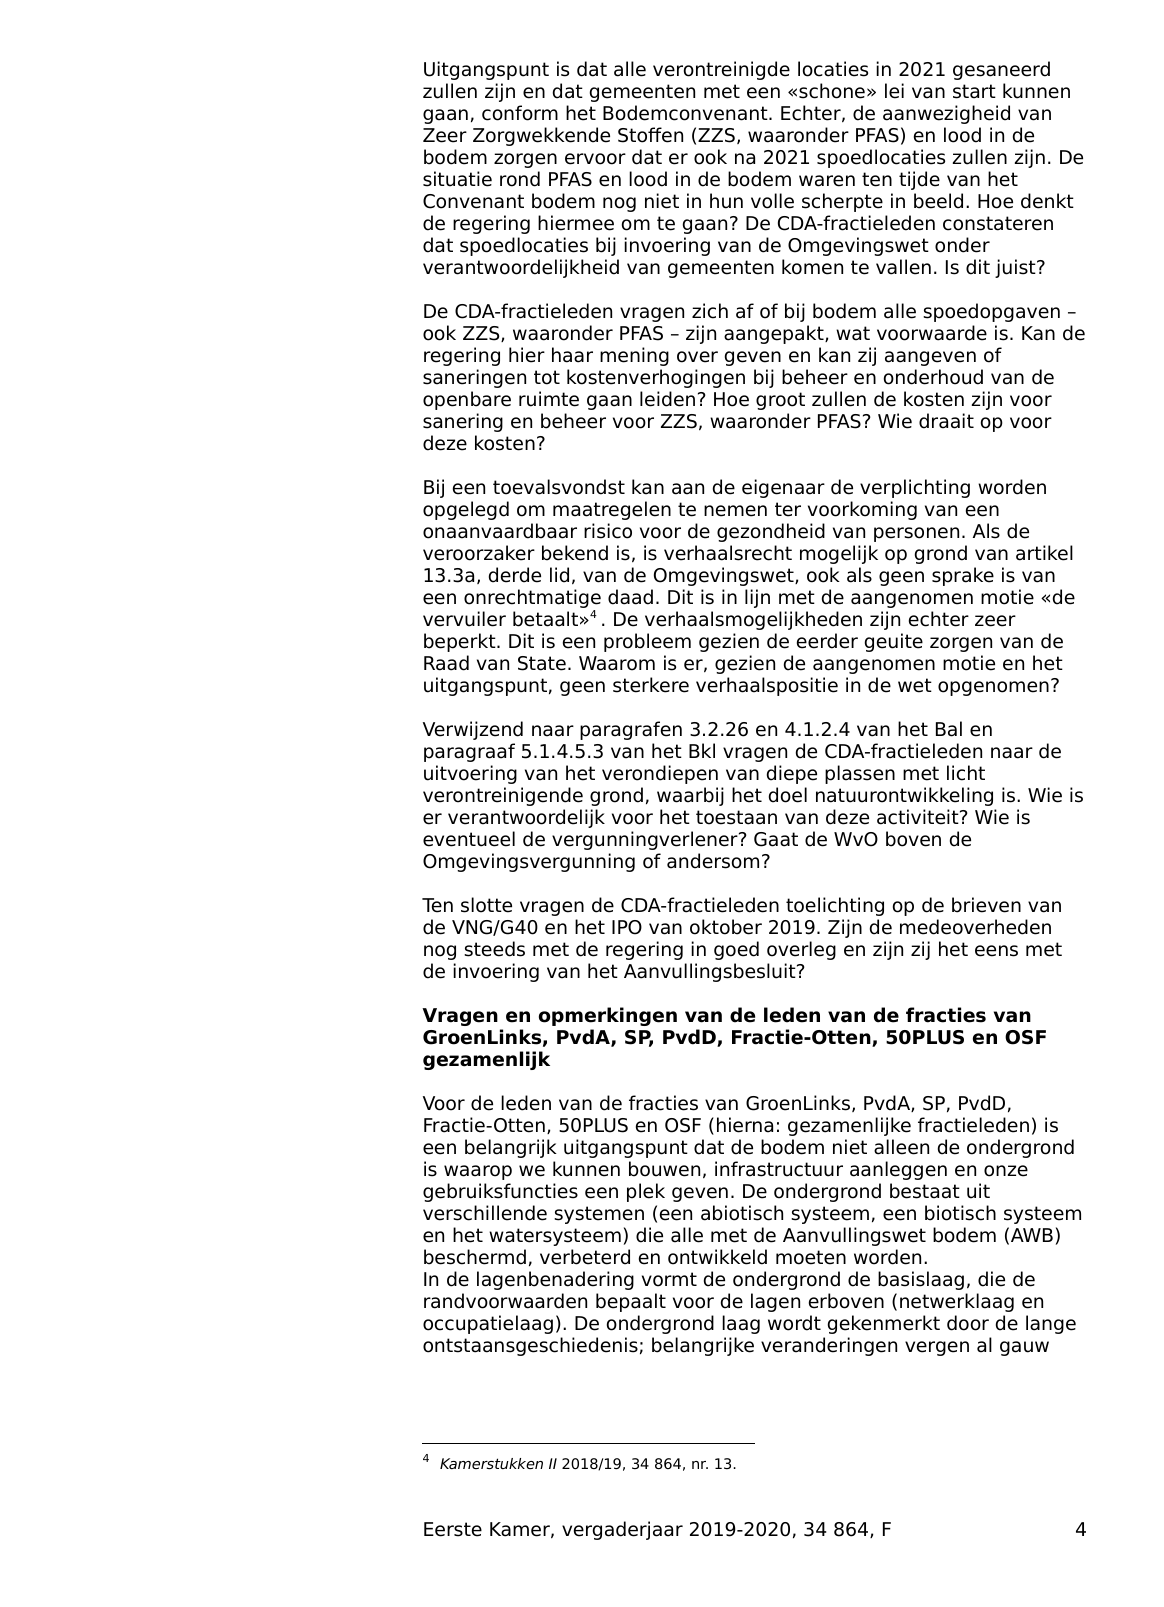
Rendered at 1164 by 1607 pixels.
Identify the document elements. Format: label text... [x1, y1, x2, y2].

text Ten slotte vragen de CDA-fractieleden toelichting op de brieven van de VNG/G40 en het IPO van oktober 2019. Zijn de medeoverheden nog steeds met de regering in goed overleg en zijn zij het eens met de invoering van het Aanvullingsbesluit? [422, 895, 1087, 983]
text In de lagenbenadering vormt de ondergrond de basislaag, die de randvoorwaarden bepaalt voor de lagen erboven (netwerklaag en occupatielaag). De ondergrond laag wordt gekenmerkt door de lange ontstaansgeschiedenis; belangrijke veranderingen vergen al gauw [422, 1269, 1087, 1357]
text De CDA-fractieleden vragen zich af of bij bodem alle spoedopgaven – ook ZZS, waaronder PFAS – zijn aangepakt, wat voorwaarde is. Kan de regering hier haar mening over geven en kan zij aangeven of saneringen tot kostenverhogingen bij beheer en onderhoud van de openbare ruimte gaan leiden? Hoe groot zullen de kosten zijn voor sanering en beheer voor ZZS, waaronder PFAS? Wie draait op voor deze kosten? [422, 301, 1087, 455]
text Uitgangspunt is dat alle verontreinigde locaties in 2021 gesaneerd zullen zijn en dat gemeenten met een «schone» lei van start kunnen gaan, conform het Bodemconvenant. Echter, de aanwezigheid van Zeer Zorgwekkende Stoffen (ZZS, waaronder PFAS) en lood in de bodem zorgen ervoor dat er ook na 2021 spoedlocaties zullen zijn. De situatie rond PFAS en lood in de bodem waren ten tijde van het Convenant bodem nog niet in hun volle scherpte in beeld. Hoe denkt de regering hiermee om te gaan? De CDA-fractieleden constateren dat spoedlocaties bij invoering van de Omgevingswet onder verantwoordelijkheid van gemeenten komen te vallen. Is dit juist? [422, 59, 1087, 279]
text Verwijzend naar paragrafen 3.2.26 en 4.1.2.4 van het Bal en paragraaf 5.1.4.5.3 van het Bkl vragen de CDA-fractieleden naar de uitvoering van het verondiepen van diepe plassen met licht verontreinigende grond, waarbij het doel natuurontwikkeling is. Wie is er verantwoordelijk voor het toestaan van deze activiteit? Wie is eventueel de vergunningverlener? Gaat de WvO boven de Omgevingsvergunning of andersom? [422, 719, 1087, 873]
text Voor de leden van de fracties van GroenLinks, PvdA, SP, PvdD, Fractie-Otten, 50PLUS en OSF (hierna: gezamenlijke fractieleden) is een belangrijk uitgangspunt dat de bodem niet alleen de ondergrond is waarop we kunnen bouwen, infrastructuur aanleggen en onze gebruiksfuncties een plek geven. De ondergrond bestaat uit verschillende systemen (een abiotisch systeem, een biotisch systeem en het watersysteem) die alle met de Aanvullingswet bodem (AWB) beschermd, verbeterd en ontwikkeld moeten worden. [422, 1093, 1087, 1269]
subtitle Vragen en opmerkingen van de leden van de fracties van GroenLinks, PvdA, SP, PvdD, Fractie-Otten, 50PLUS en OSF gezamenlijk [422, 1005, 1087, 1071]
text Bij een toevalsvondst kan aan de eigenaar de verplichting worden opgelegd om maatregelen te nemen ter voorkoming van een onaanvaardbaar risico voor de gezondheid van personen. Als de veroorzaker bekend is, is verhaalsrecht mogelijk op grond van artikel 13.3a, derde lid, van de Omgevingswet, ook als geen sprake is van een onrechtmatige daad. Dit is in lijn met de aangenomen motie «de vervuiler betaalt». De verhaalsmogelijkheden zijn echter zeer beperkt. Dit is een probleem gezien de eerder geuite zorgen van de Raad van State. Waarom is er, gezien de aangenomen motie en het uitgangspunt, geen sterkere verhaalspositie in de wet opgenomen? [422, 477, 1087, 697]
text Kamerstukken II 2018/19, 34 864, nr. 13. [422, 1452, 1087, 1474]
